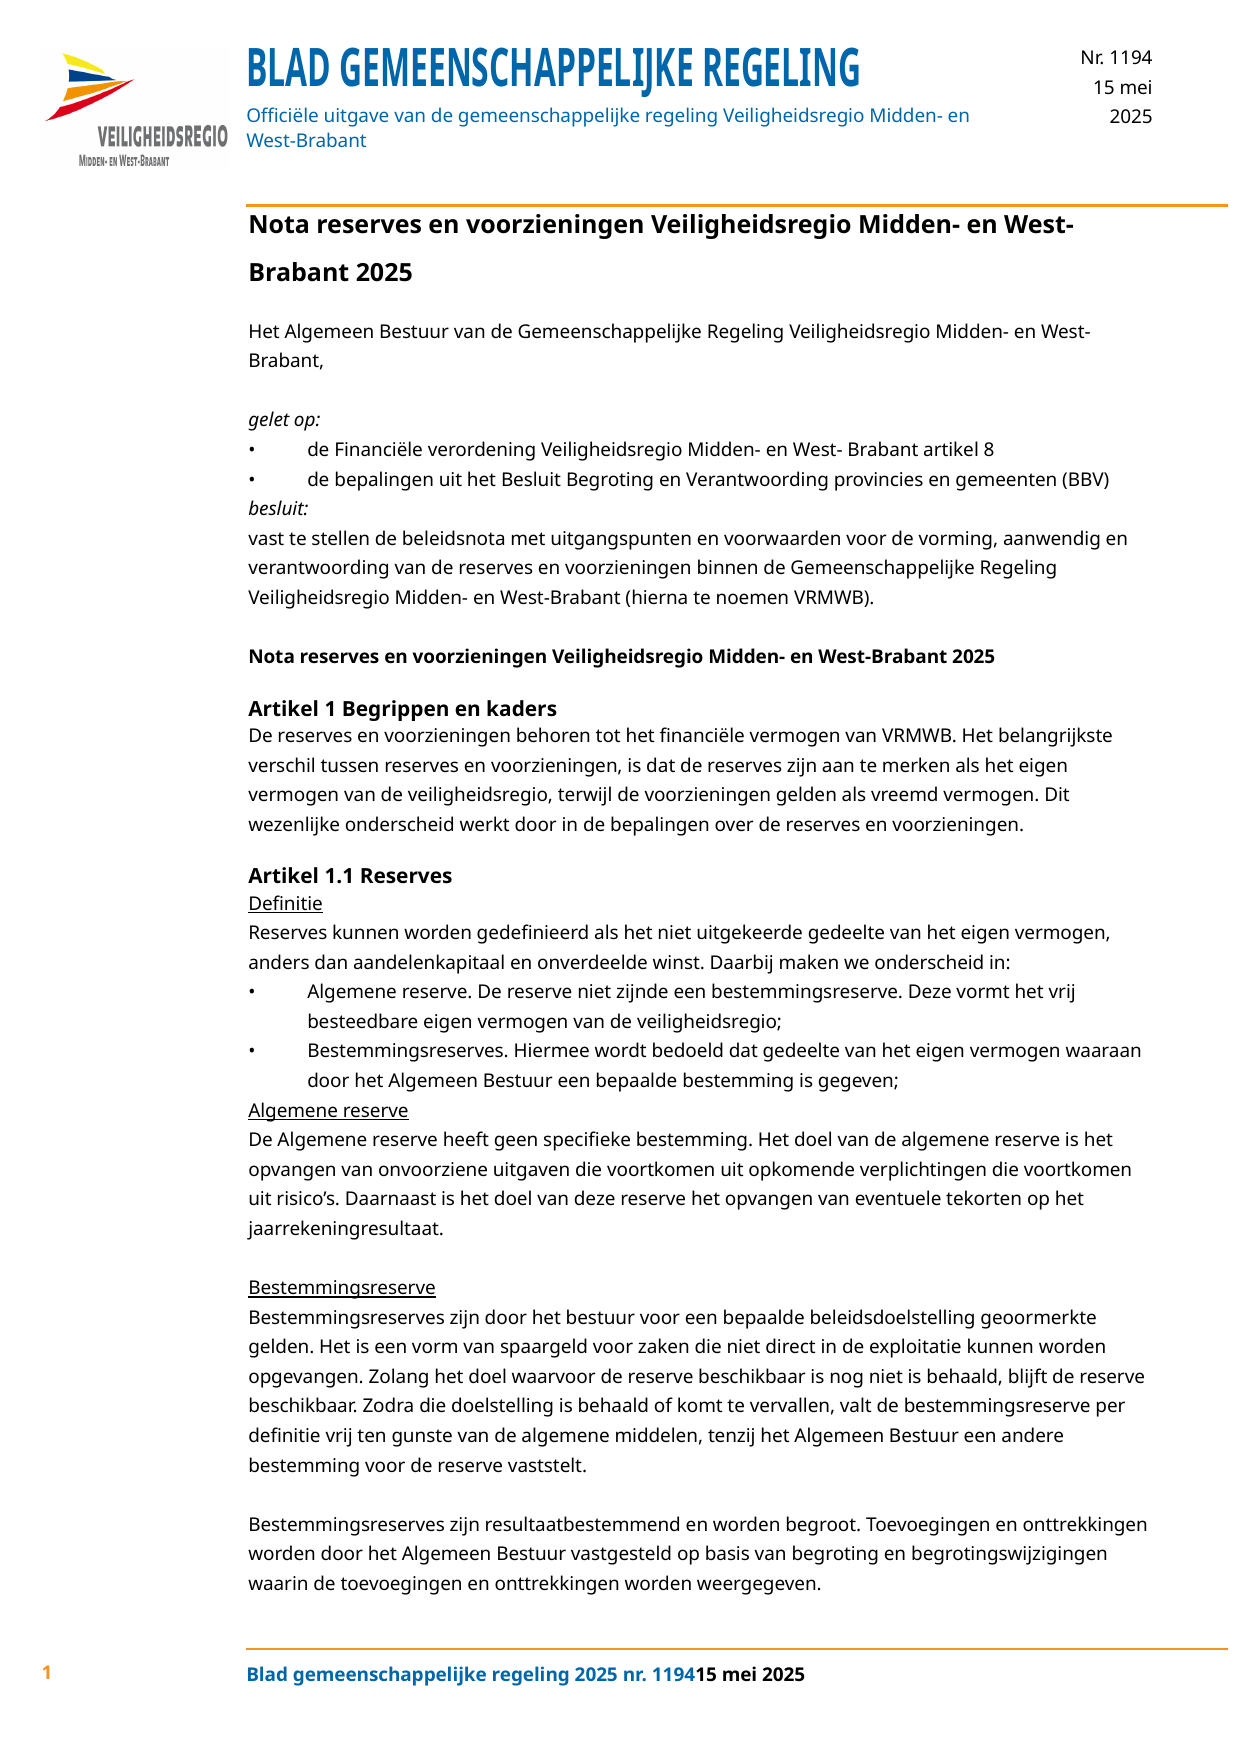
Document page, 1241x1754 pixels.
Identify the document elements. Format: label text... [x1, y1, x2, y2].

list de Financiële verordening Veiligheidsregio Midden- en West- Brabant artikel 8 [248, 436, 1152, 462]
text Artikel 1 Begrippen en kaders [248, 694, 1152, 722]
text De Algemene reserve heeft geen specifieke bestemming. Het doel van de algemene reserve is het opvangen van onvoorziene uitgaven die voortkomen uit opkomende verplichtingen die voortkomen uit risico’s. Daarnaast is het doel van deze reserve het opvangen van eventuele tekorten op het jaarrekeningresultaat. [248, 1126, 1152, 1241]
text besluit: [248, 495, 1152, 521]
text vast te stellen de beleidsnota met uitgangspunten en voorwaarden voor de vorming, aanwendig en verantwoording van de reserves en voorzieningen binnen de Gemeenschappelijke Regeling Veiligheidsregio Midden- en West-Brabant (hierna te noemen VRMWB). [248, 525, 1152, 610]
text Nota reserves en voorzieningen Veiligheidsregio Midden- en West-Brabant 2025 [248, 643, 1152, 669]
text Artikel 1.1 Reserves [248, 861, 1152, 890]
text Definitie [248, 890, 1152, 916]
text Bestemmingsreserves zijn resultaatbestemmend en worden begroot. Toevoegingen en onttrekkingen worden door het Algemeen Bestuur vastgesteld op basis van begroting en begrotingswijzigingen waarin de toevoegingen en onttrekkingen worden weergegeven. [248, 1511, 1152, 1596]
text Bestemmingsreserves zijn door het bestuur voor een bepaalde beleidsdoelstelling geoormerkte gelden. Het is een vorm van spaargeld voor zaken die niet direct in de exploitatie kunnen worden opgevangen. Zolang het doel waarvoor de reserve beschikbaar is nog niet is behaald, blijft de reserve beschikbaar. Zodra die doelstelling is behaald of komt te vervallen, valt de bestemmingsreserve per definitie vrij ten gunste van de algemene middelen, tenzij het Algemeen Bestuur een andere bestemming voor de reserve vaststelt. [248, 1304, 1152, 1478]
text De reserves en voorzieningen behoren tot het financiële vermogen van VRMWB. Het belangrijkste verschil tussen reserves en voorzieningen, is dat de reserves zijn aan te merken als het eigen vermogen van de veiligheidsregio, terwijl de voorzieningen gelden als vreemd vermogen. Dit wezenlijke onderscheid werkt door in de bepalingen over de reserves en voorzieningen. [248, 722, 1152, 837]
picture [41, 47, 231, 172]
text gelet op: [248, 407, 1152, 432]
text Het Algemeen Bestuur van de Gemeenschappelijke Regeling Veiligheidsregio Midden- en West-Brabant, [248, 318, 1152, 373]
list Bestemmingsreserves. Hiermee wordt bedoeld dat gedeelte van het eigen vermogen waaraan door het Algemeen Bestuur een bepaalde bestemming is gegeven; [248, 1038, 1152, 1093]
list de bepalingen uit het Besluit Begroting en Verantwoording provincies en gemeenten (BBV) [248, 466, 1152, 492]
text Algemene reserve [248, 1097, 1152, 1123]
text Nota reserves en voorzieningen Veiligheidsregio Midden- en West-Brabant 2025 [248, 207, 1152, 288]
text Reserves kunnen worden gedefinieerd als het niet uitgekeerde gedeelte van het eigen vermogen, anders dan aandelenkapitaal en onverdeelde winst. Daarbij maken we onderscheid in: [248, 919, 1152, 975]
text Bestemmingsreserve [248, 1274, 1152, 1300]
list Algemene reserve. De reserve niet zijnde een bestemmingsreserve. Deze vormt het vrij besteedbare eigen vermogen van de veiligheidsregio; [248, 978, 1152, 1034]
